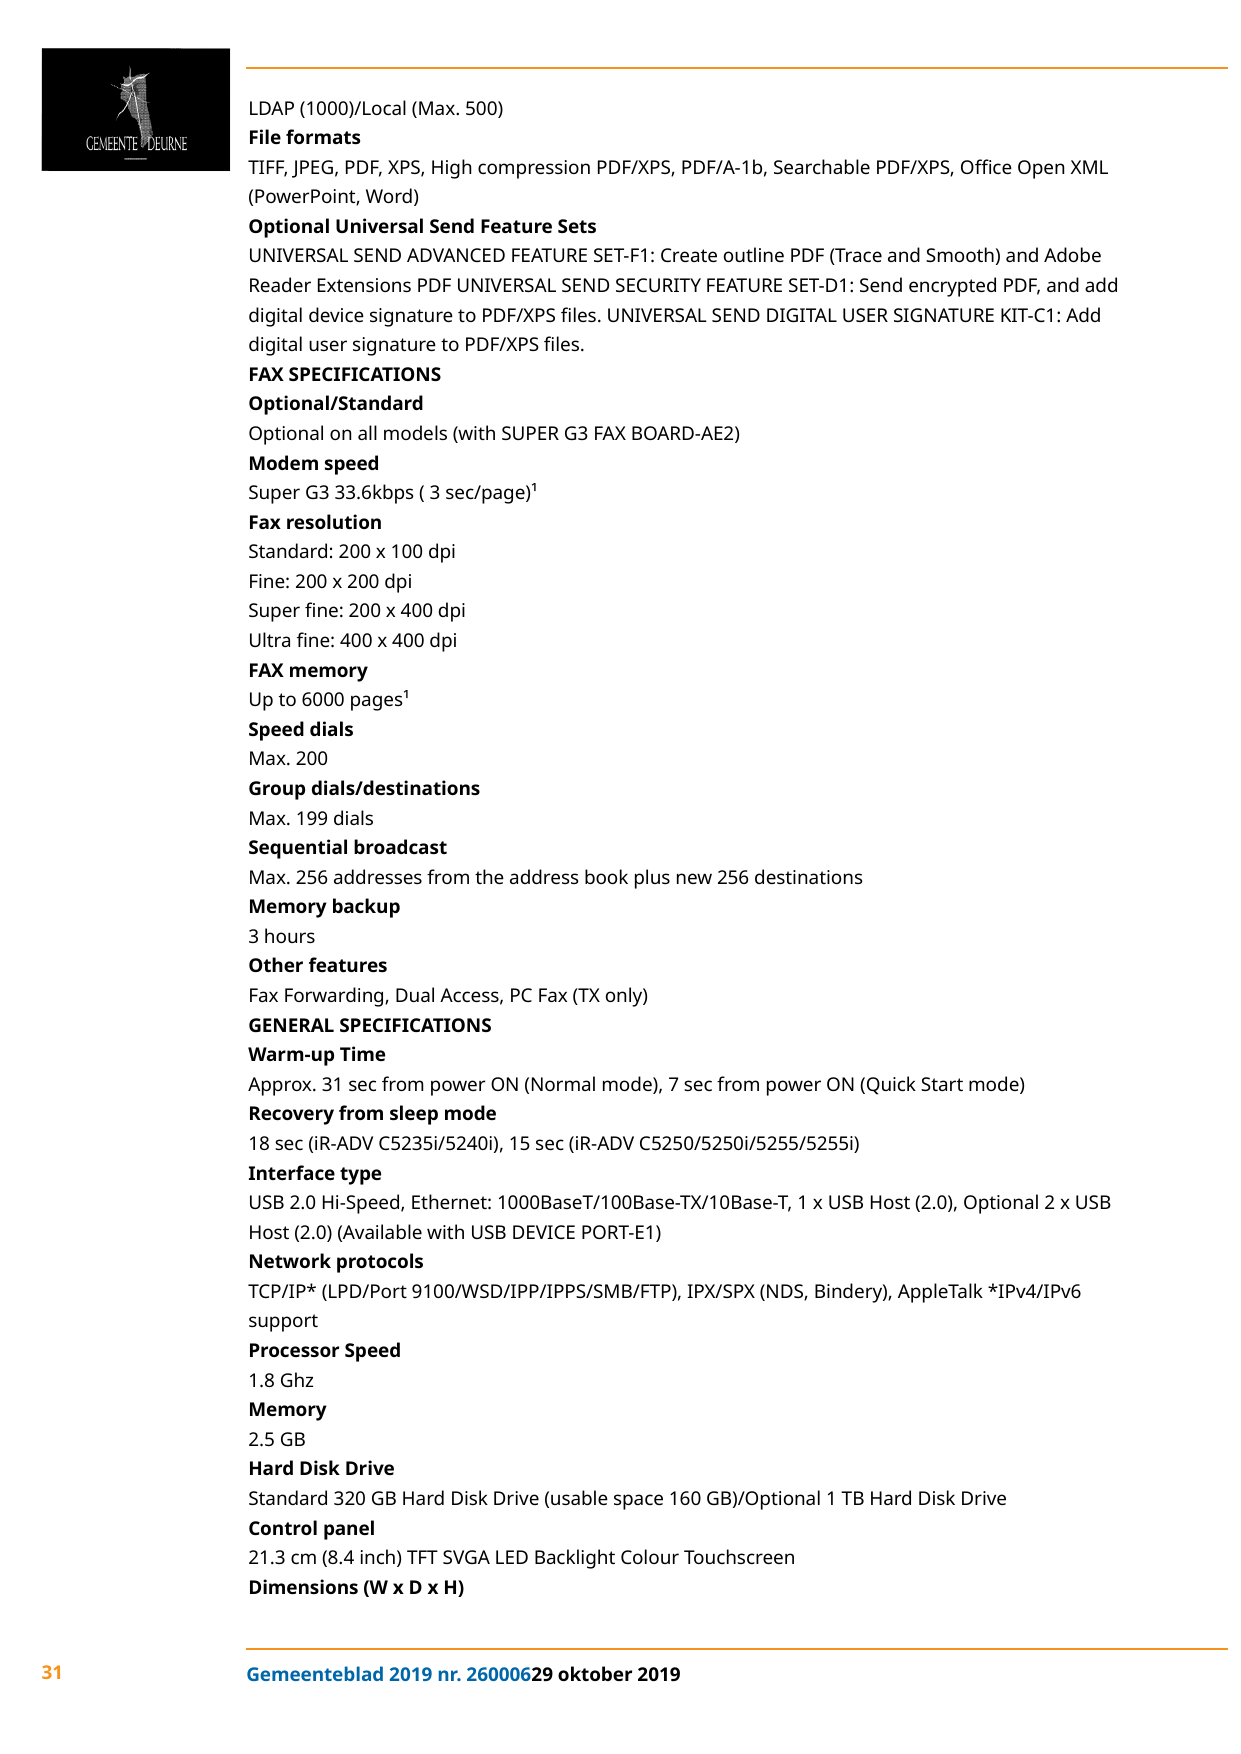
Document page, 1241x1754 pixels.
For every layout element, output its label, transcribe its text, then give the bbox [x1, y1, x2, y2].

text Modem speed [248, 450, 1152, 476]
text LDAP (1000)/Local (Max. 500) [248, 95, 1152, 121]
text 18 sec (iR-ADV C5235i/5240i), 15 sec (iR-ADV C5250/5250i/5255/5255i) [248, 1130, 1152, 1156]
picture [41, 47, 231, 172]
text Network protocols [248, 1248, 1152, 1274]
text Super fine: 200 x 400 dpi [248, 598, 1152, 623]
text Processor Speed [248, 1337, 1152, 1363]
text Fax resolution [248, 509, 1152, 535]
text Fax Forwarding, Dual Access, PC Fax (TX only) [248, 982, 1152, 1008]
text Standard 320 GB Hard Disk Drive (usable space 160 GB)/Optional 1 TB Hard Disk Drive [248, 1485, 1152, 1511]
text Speed dials [248, 716, 1152, 742]
text File formats [248, 124, 1152, 150]
text Max. 200 [248, 746, 1152, 771]
text Control panel [248, 1515, 1152, 1541]
text Memory backup [248, 893, 1152, 919]
text Max. 256 addresses from the address book plus new 256 destinations [248, 864, 1152, 890]
text Group dials/destinations [248, 775, 1152, 801]
text Approx. 31 sec from power ON (Normal mode), 7 sec from power ON (Quick Start mode) [248, 1071, 1152, 1097]
text Standard: 200 x 100 dpi [248, 538, 1152, 564]
text 3 hours [248, 923, 1152, 949]
text Other features [248, 953, 1152, 978]
text UNIVERSAL SEND ADVANCED FEATURE SET-F1: Create outline PDF (Trace and Smooth) and Adobe Reader Extensions PDF UNIVERSAL SEND SECURITY FEATURE SET-D1: Send encrypted PDF, and add digital device signature to PDF/XPS files. UNIVERSAL SEND DIGITAL USER SIGNATURE KIT-C1: Add digital user signature to PDF/XPS files. [248, 243, 1152, 357]
text 21.3 cm (8.4 inch) TFT SVGA LED Backlight Colour Touchscreen [248, 1544, 1152, 1570]
text Optional/Standard [248, 391, 1152, 416]
text Optional on all models (with SUPER G3 FAX BOARD-AE2) [248, 420, 1152, 446]
text Super G3 33.6kbps ( 3 sec/page)¹ [248, 479, 1152, 505]
text Dimensions (W x D x H) [248, 1574, 1152, 1600]
text Interface type [248, 1160, 1152, 1186]
text TIFF, JPEG, PDF, XPS, High compression PDF/XPS, PDF/A-1b, Searchable PDF/XPS, Office Open XML (PowerPoint, Word) [248, 154, 1152, 209]
text FAX SPECIFICATIONS [248, 361, 1152, 387]
text USB 2.0 Hi-Speed, Ethernet: 1000BaseT/100Base-TX/10Base-T, 1 x USB Host (2.0), Optional 2 x USB Host (2.0) (Available with USB DEVICE PORT-E1) [248, 1189, 1152, 1245]
text FAX memory [248, 657, 1152, 683]
text TCP/IP* (LPD/Port 9100/WSD/IPP/IPPS/SMB/FTP), IPX/SPX (NDS, Bindery), AppleTalk *IPv4/IPv6 support [248, 1278, 1152, 1333]
text Hard Disk Drive [248, 1456, 1152, 1481]
text Up to 6000 pages¹ [248, 686, 1152, 712]
text Warm-up Time [248, 1041, 1152, 1067]
text GENERAL SPECIFICATIONS [248, 1012, 1152, 1038]
text Ultra fine: 400 x 400 dpi [248, 627, 1152, 653]
text Memory [248, 1396, 1152, 1422]
text Recovery from sleep mode [248, 1101, 1152, 1126]
text Sequential broadcast [248, 834, 1152, 860]
text 1.8 Ghz [248, 1367, 1152, 1393]
text Fine: 200 x 200 dpi [248, 568, 1152, 594]
text Max. 199 dials [248, 805, 1152, 831]
text Optional Universal Send Feature Sets [248, 213, 1152, 239]
text 2.5 GB [248, 1426, 1152, 1452]
